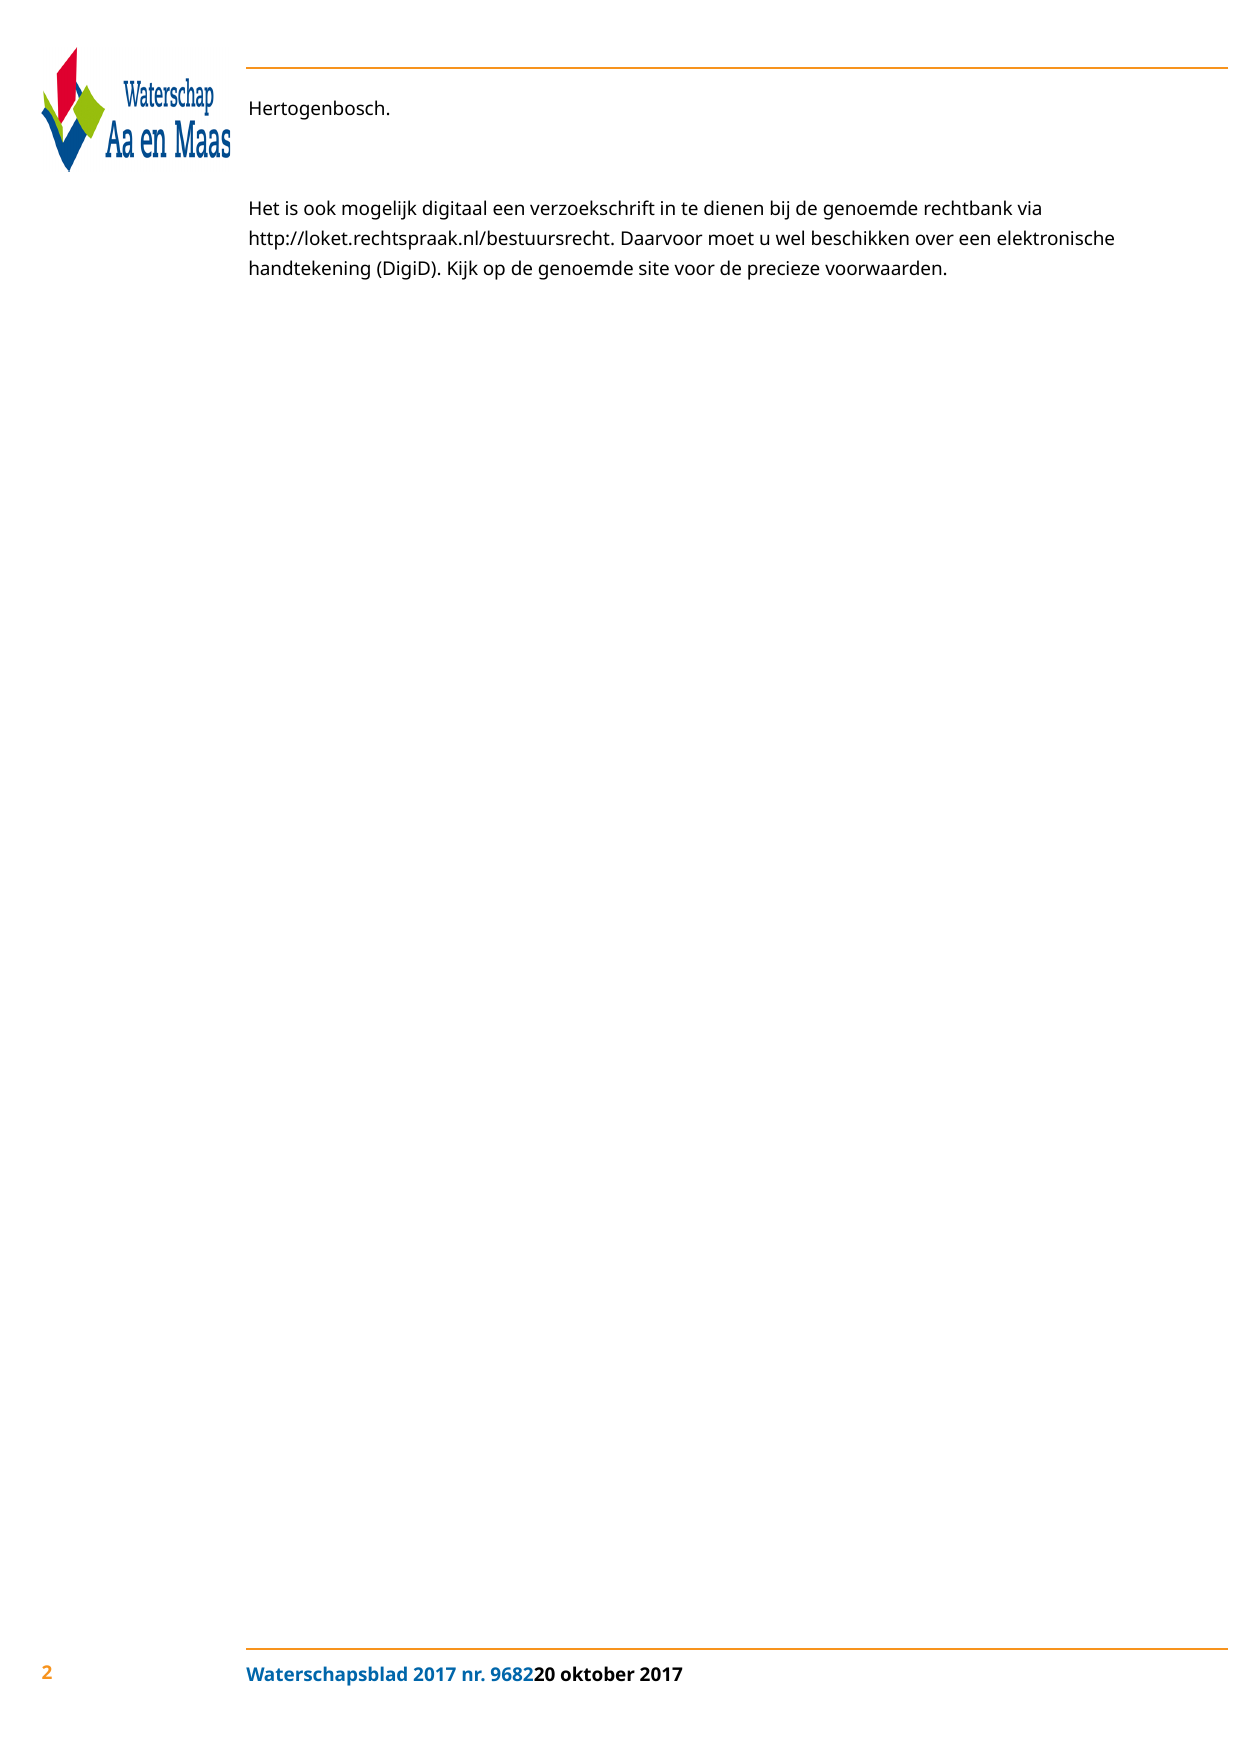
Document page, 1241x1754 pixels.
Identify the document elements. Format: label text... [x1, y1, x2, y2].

text Hertogenbosch. [248, 95, 1152, 121]
picture [41, 47, 231, 172]
text Het is ook mogelijk digitaal een verzoekschrift in te dienen bij de genoemde rechtbank via http://loket.rechtspraak.nl/bestuursrecht. Daarvoor moet u wel beschikken over een elektronische handtekening (DigiD). Kijk op de genoemde site voor de precieze voorwaarden. [248, 196, 1152, 281]
